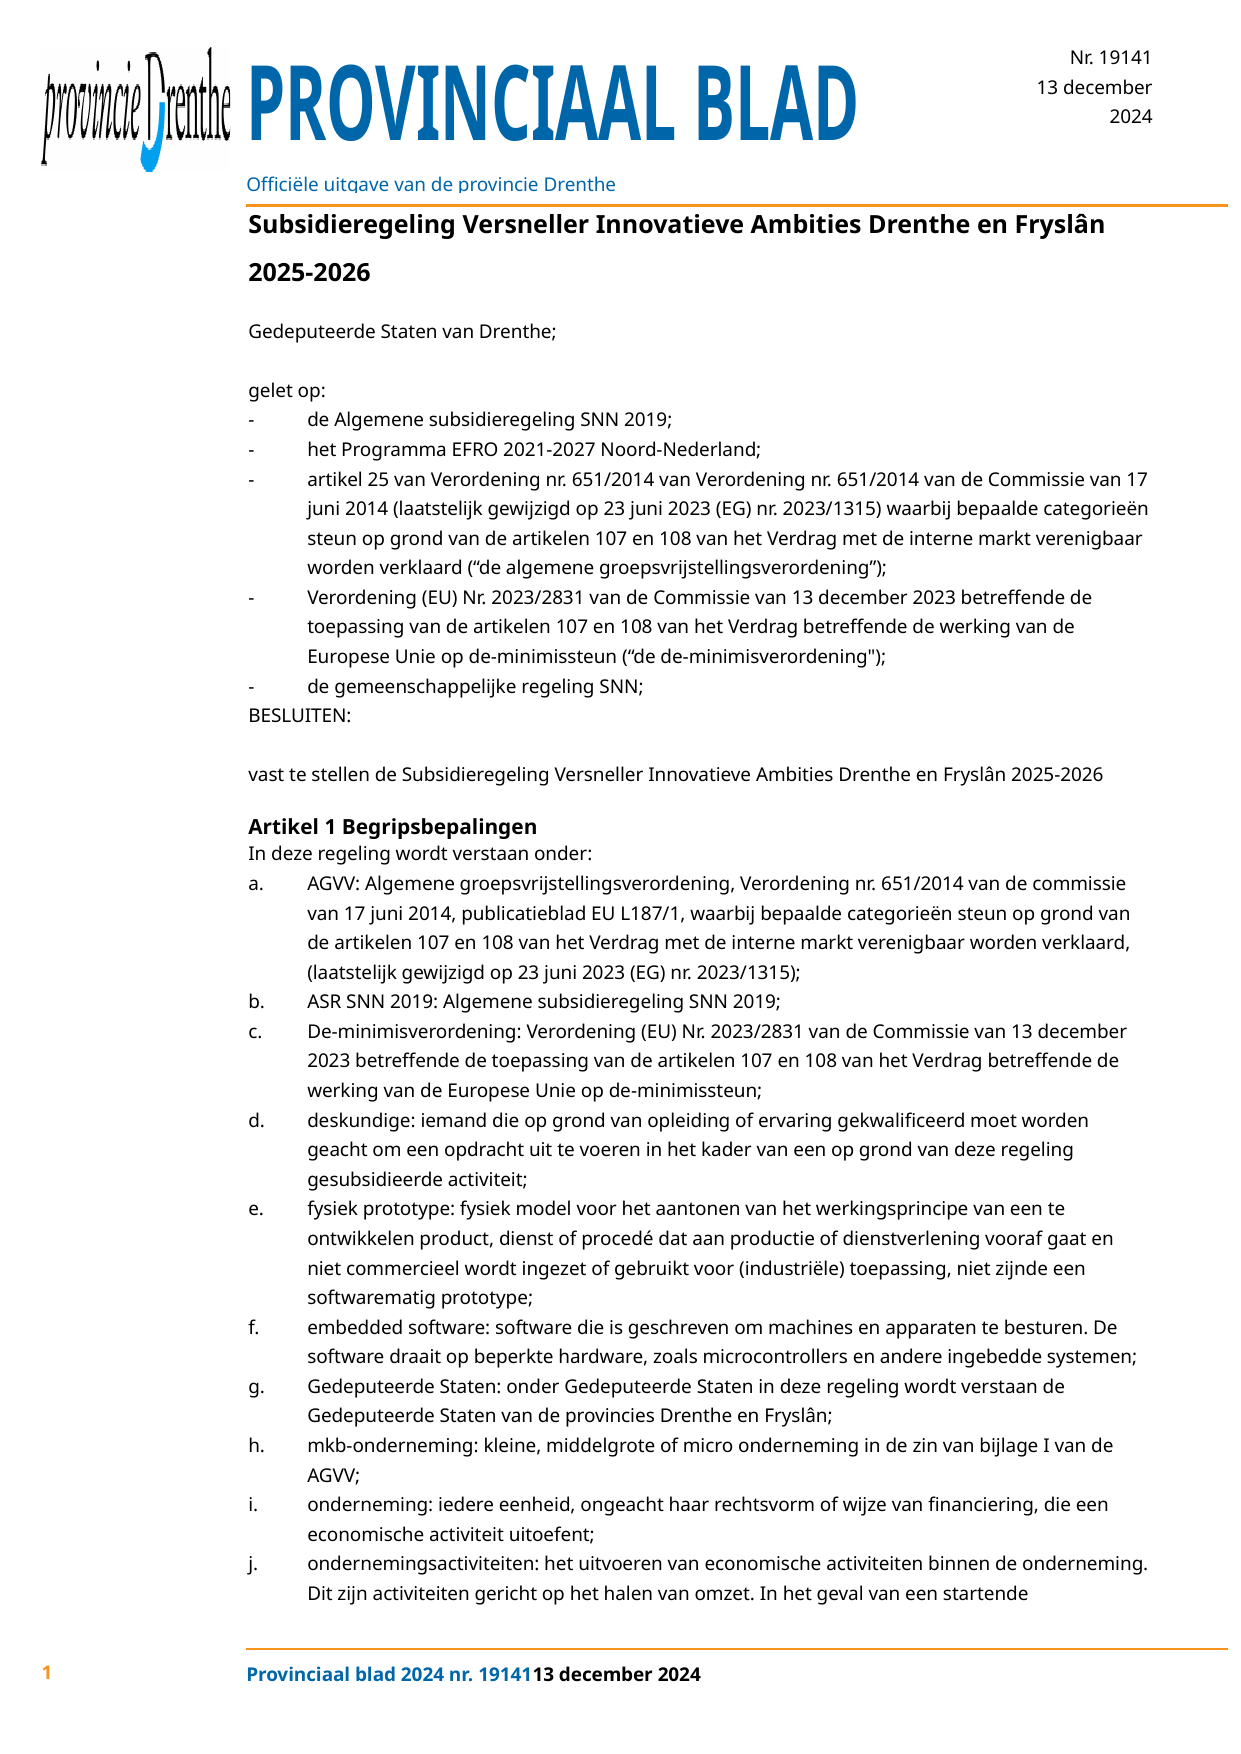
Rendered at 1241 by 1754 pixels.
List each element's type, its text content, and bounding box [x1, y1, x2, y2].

list onderneming: iedere eenheid, ongeacht haar rechtsvorm of wijze van financiering, die een economische activiteit uitoefent; [248, 1491, 1152, 1547]
list artikel 25 van Verordening nr. 651/2014 van Verordening nr. 651/2014 van de Commissie van 17 juni 2014 (laatstelijk gewijzigd op 23 juni 2023 (EG) nr. 2023/1315) waarbij bepaalde categorieën steun op grond van de artikelen 107 en 108 van het Verdrag met de interne markt verenigbaar worden verklaard (“de algemene groepsvrijstellingsverordening”); [248, 466, 1152, 580]
picture [41, 47, 231, 172]
text BESLUITEN: [248, 702, 1152, 728]
list embedded software: software die is geschreven om machines en apparaten te besturen. De software draait op beperkte hardware, zoals microcontrollers en andere ingebedde systemen; [248, 1314, 1152, 1369]
text Gedeputeerde Staten van Drenthe; [248, 318, 1152, 344]
list ASR SNN 2019: Algemene subsidieregeling SNN 2019; [248, 988, 1152, 1014]
text In deze regeling wordt verstaan onder: [248, 841, 1152, 866]
list de gemeenschappelijke regeling SNN; [248, 673, 1152, 699]
text vast te stellen de Subsidieregeling Versneller Innovatieve Ambities Drenthe en Fryslân 2025-2026 [248, 762, 1152, 787]
list AGVV: Algemene groepsvrijstellingsverordening, Verordening nr. 651/2014 van de commissie van 17 juni 2014, publicatieblad EU L187/1, waarbij bepaalde categorieën steun op grond van de artikelen 107 en 108 van het Verdrag met de interne markt verenigbaar worden verklaard, (laatstelijk gewijzigd op 23 juni 2023 (EG) nr. 2023/1315); [248, 870, 1152, 984]
list Verordening (EU) Nr. 2023/2831 van de Commissie van 13 december 2023 betreffende de toepassing van de artikelen 107 en 108 van het Verdrag betreffende de werking van de Europese Unie op de-minimissteun (“de de-minimisverordening"); [248, 584, 1152, 669]
list mkb-onderneming: kleine, middelgrote of micro onderneming in de zin van bijlage I van de AGVV; [248, 1432, 1152, 1487]
list ondernemingsactiviteiten: het uitvoeren van economische activiteiten binnen de onderneming. Dit zijn activiteiten gericht op het halen van omzet. In het geval van een startende [248, 1551, 1152, 1606]
text Artikel 1 Begripsbepalingen [248, 812, 1152, 841]
list Gedeputeerde Staten: onder Gedeputeerde Staten in deze regeling wordt verstaan de Gedeputeerde Staten van de provincies Drenthe en Fryslân; [248, 1373, 1152, 1428]
list de Algemene subsidieregeling SNN 2019; [248, 407, 1152, 432]
list het Programma EFRO 2021-2027 Noord-Nederland; [248, 436, 1152, 462]
text gelet op: [248, 377, 1152, 403]
list deskundige: iemand die op grond van opleiding of ervaring gekwalificeerd moet worden geacht om een opdracht uit te voeren in het kader van een op grond van deze regeling gesubsidieerde activiteit; [248, 1107, 1152, 1192]
text Subsidieregeling Versneller Innovatieve Ambities Drenthe en Fryslân 2025-2026 [248, 207, 1152, 288]
list fysiek prototype: fysiek model voor het aantonen van het werkingsprincipe van een te ontwikkelen product, dienst of procedé dat aan productie of dienstverlening vooraf gaat en niet commercieel wordt ingezet of gebruikt voor (industriële) toepassing, niet zijnde een softwarematig prototype; [248, 1196, 1152, 1310]
list De-minimisverordening: Verordening (EU) Nr. 2023/2831 van de Commissie van 13 december 2023 betreffende de toepassing van de artikelen 107 en 108 van het Verdrag betreffende de werking van de Europese Unie op de-minimissteun; [248, 1018, 1152, 1103]
